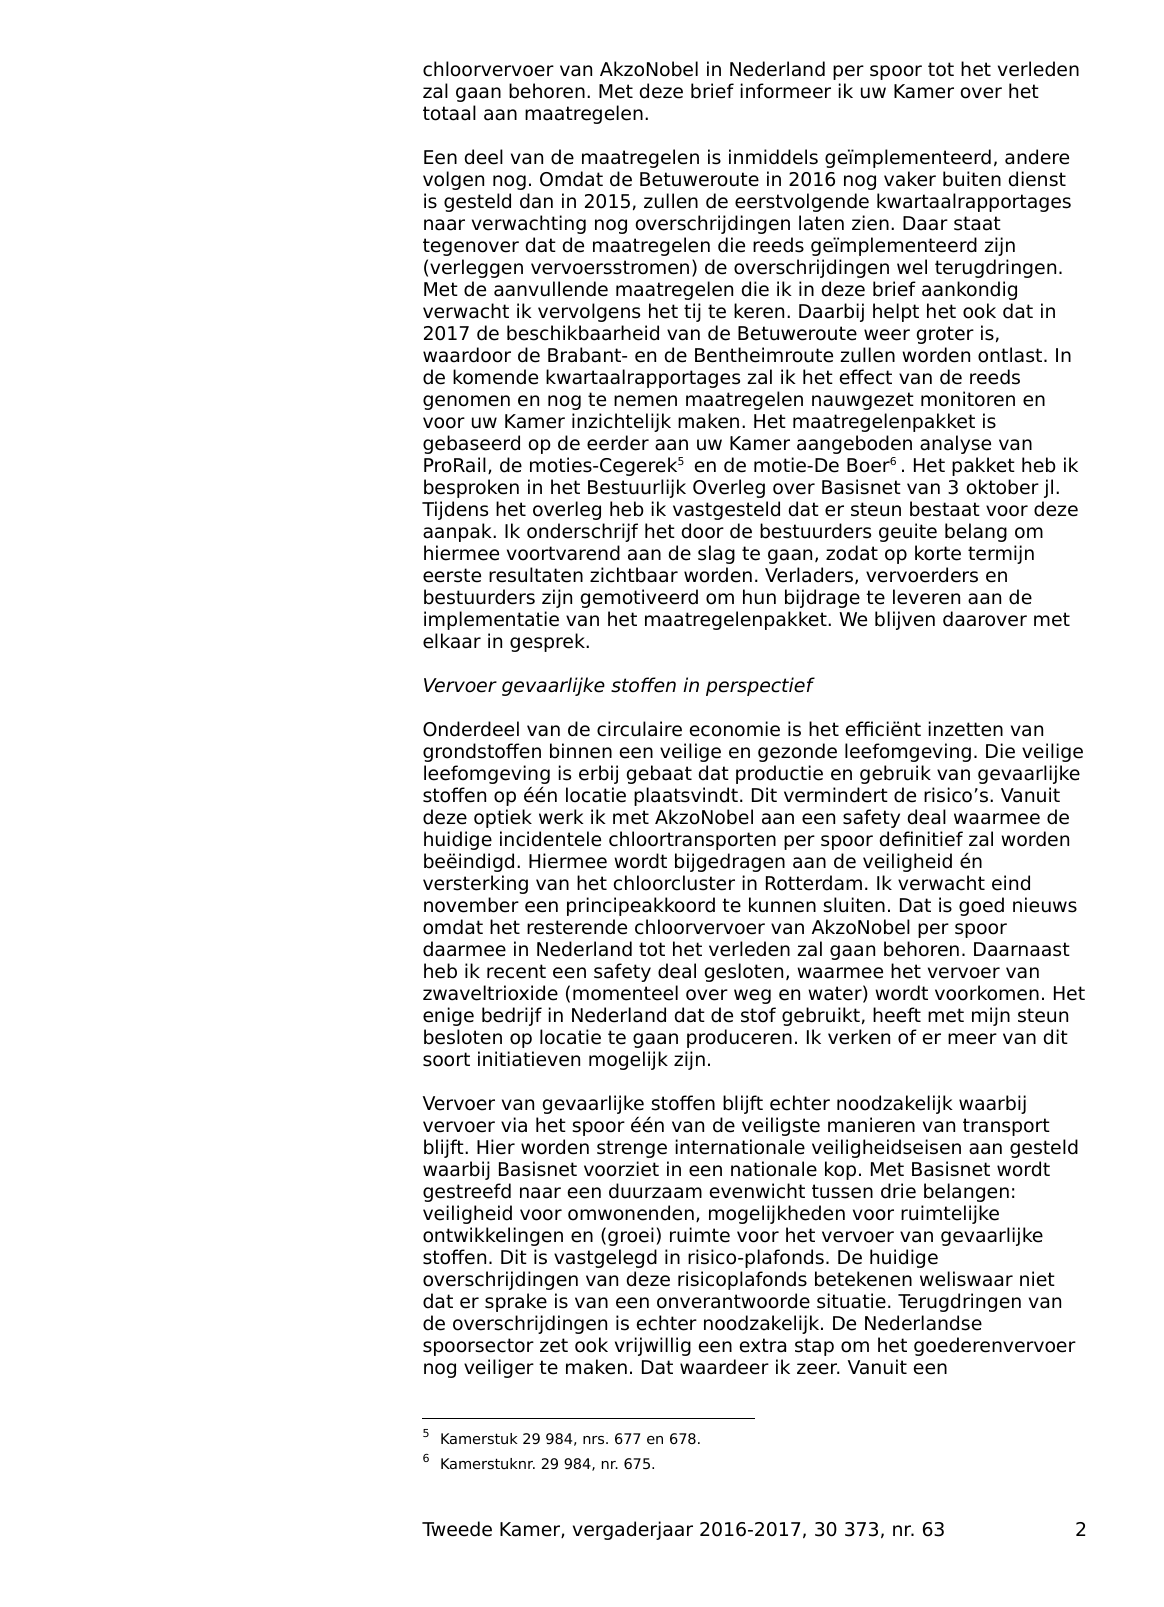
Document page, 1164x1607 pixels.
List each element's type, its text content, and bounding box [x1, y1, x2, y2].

subtitle Vervoer gevaarlijke stoffen in perspectief [422, 675, 1087, 697]
text Kamerstuknr. 29 984, nr. 675. [422, 1452, 1087, 1474]
text Een deel van de maatregelen is inmiddels geïmplementeerd, andere volgen nog. Omdat de Betuweroute in 2016 nog vaker buiten dienst is gesteld dan in 2015, zullen de eerstvolgende kwartaalrapportages naar verwachting nog overschrijdingen laten zien. Daar staat tegenover dat de maatregelen die reeds geïmplementeerd zijn (verleggen vervoersstromen) de overschrijdingen wel terugdringen. Met de aanvullende maatregelen die ik in deze brief aankondig verwacht ik vervolgens het tij te keren. Daarbij helpt het ook dat in 2017 de beschikbaarheid van de Betuweroute weer groter is, waardoor de Brabant- en de Bentheimroute zullen worden ontlast. In de komende kwartaalrapportages zal ik het effect van de reeds genomen en nog te nemen maatregelen nauwgezet monitoren en voor uw Kamer inzichtelijk maken. Het maatregelenpakket is gebaseerd op de eerder aan uw Kamer aangeboden analyse van ProRail, de moties-Cegerek en de motie-De Boer. Het pakket heb ik besproken in het Bestuurlijk Overleg over Basisnet van 3 oktober jl. Tijdens het overleg heb ik vastgesteld dat er steun bestaat voor deze aanpak. Ik onderschrijf het door de bestuurders geuite belang om hiermee voortvarend aan de slag te gaan, zodat op korte termijn eerste resultaten zichtbaar worden. Verladers, vervoerders en bestuurders zijn gemotiveerd om hun bijdrage te leveren aan de implementatie van het maatregelenpakket. We blijven daarover met elkaar in gesprek. [422, 147, 1087, 653]
text chloorvervoer van AkzoNobel in Nederland per spoor tot het verleden zal gaan behoren. Met deze brief informeer ik uw Kamer over het totaal aan maatregelen. [422, 59, 1087, 125]
text Onderdeel van de circulaire economie is het efficiënt inzetten van grondstoffen binnen een veilige en gezonde leefomgeving. Die veilige leefomgeving is erbij gebaat dat productie en gebruik van gevaarlijke stoffen op één locatie plaatsvindt. Dit vermindert de risico’s. Vanuit deze optiek werk ik met AkzoNobel aan een safety deal waarmee de huidige incidentele chloortransporten per spoor definitief zal worden beëindigd. Hiermee wordt bijgedragen aan de veiligheid én versterking van het chloorcluster in Rotterdam. Ik verwacht eind november een principeakkoord te kunnen sluiten. Dat is goed nieuws omdat het resterende chloorvervoer van AkzoNobel per spoor daarmee in Nederland tot het verleden zal gaan behoren. Daarnaast heb ik recent een safety deal gesloten, waarmee het vervoer van zwaveltrioxide (momenteel over weg en water) wordt voorkomen. Het enige bedrijf in Nederland dat de stof gebruikt, heeft met mijn steun besloten op locatie te gaan produceren. Ik verken of er meer van dit soort initiatieven mogelijk zijn. [422, 719, 1087, 1071]
text Kamerstuk 29 984, nrs. 677 en 678. [422, 1427, 1087, 1449]
text Vervoer van gevaarlijke stoffen blijft echter noodzakelijk waarbij vervoer via het spoor één van de veiligste manieren van transport blijft. Hier worden strenge internationale veiligheidseisen aan gesteld waarbij Basisnet voorziet in een nationale kop. Met Basisnet wordt gestreefd naar een duurzaam evenwicht tussen drie belangen: veiligheid voor omwonenden, mogelijkheden voor ruimtelijke ontwikkelingen en (groei) ruimte voor het vervoer van gevaarlijke stoffen. Dit is vastgelegd in risico-plafonds. De huidige overschrijdingen van deze risicoplafonds betekenen weliswaar niet dat er sprake is van een onverantwoorde situatie. Terugdringen van de overschrijdingen is echter noodzakelijk. De Nederlandse spoorsector zet ook vrijwillig een extra stap om het goederenvervoer nog veiliger te maken. Dat waardeer ik zeer. Vanuit een [422, 1093, 1087, 1379]
